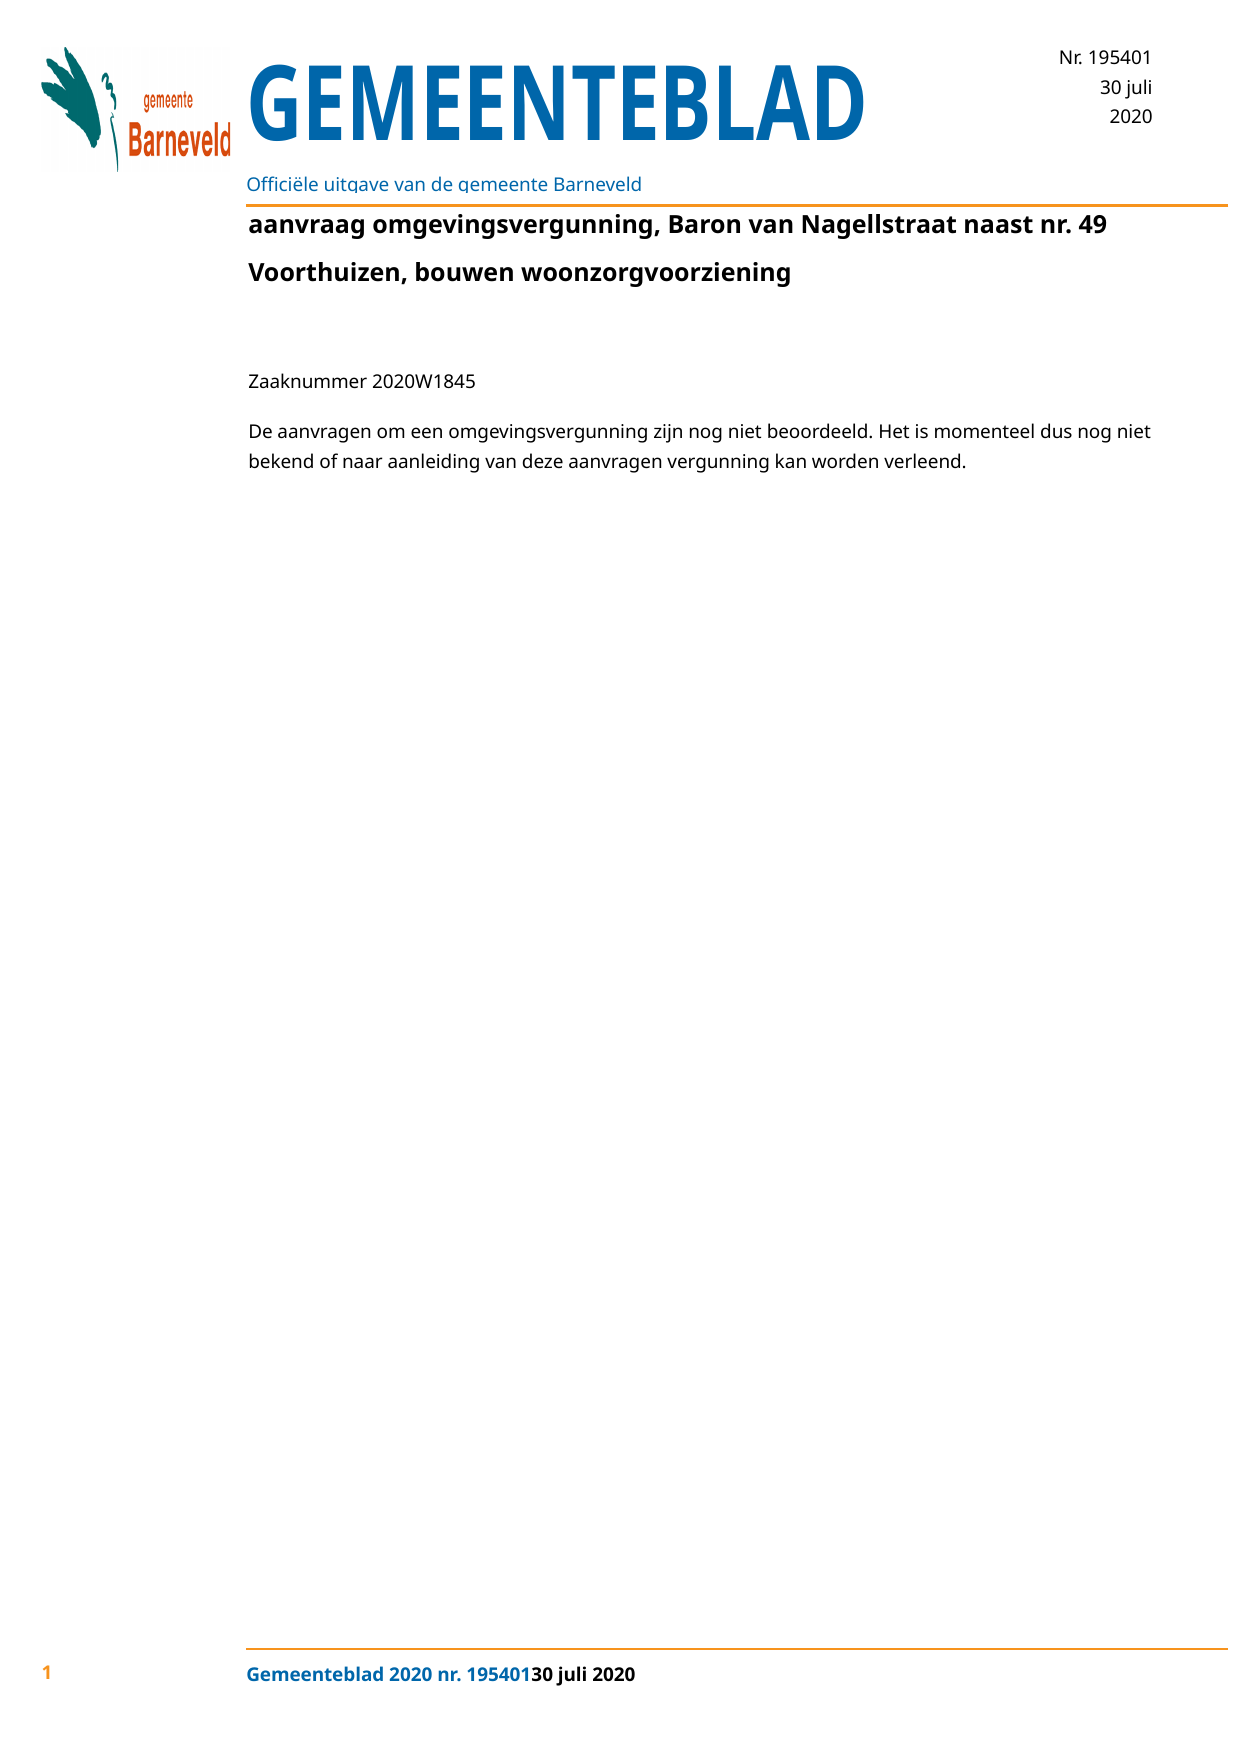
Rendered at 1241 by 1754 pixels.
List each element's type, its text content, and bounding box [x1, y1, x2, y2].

text aanvraag omgevingsvergunning, Baron van Nagellstraat naast nr. 49 Voorthuizen, bouwen woonzorgvoorziening [248, 207, 1152, 288]
text Zaaknummer 2020W1845 [248, 368, 1152, 394]
picture [41, 47, 231, 172]
text De aanvragen om een omgevingsvergunning zijn nog niet beoordeeld. Het is momenteel dus nog niet bekend of naar aanleiding van deze aanvragen vergunning kan worden verleend. [248, 419, 1152, 474]
